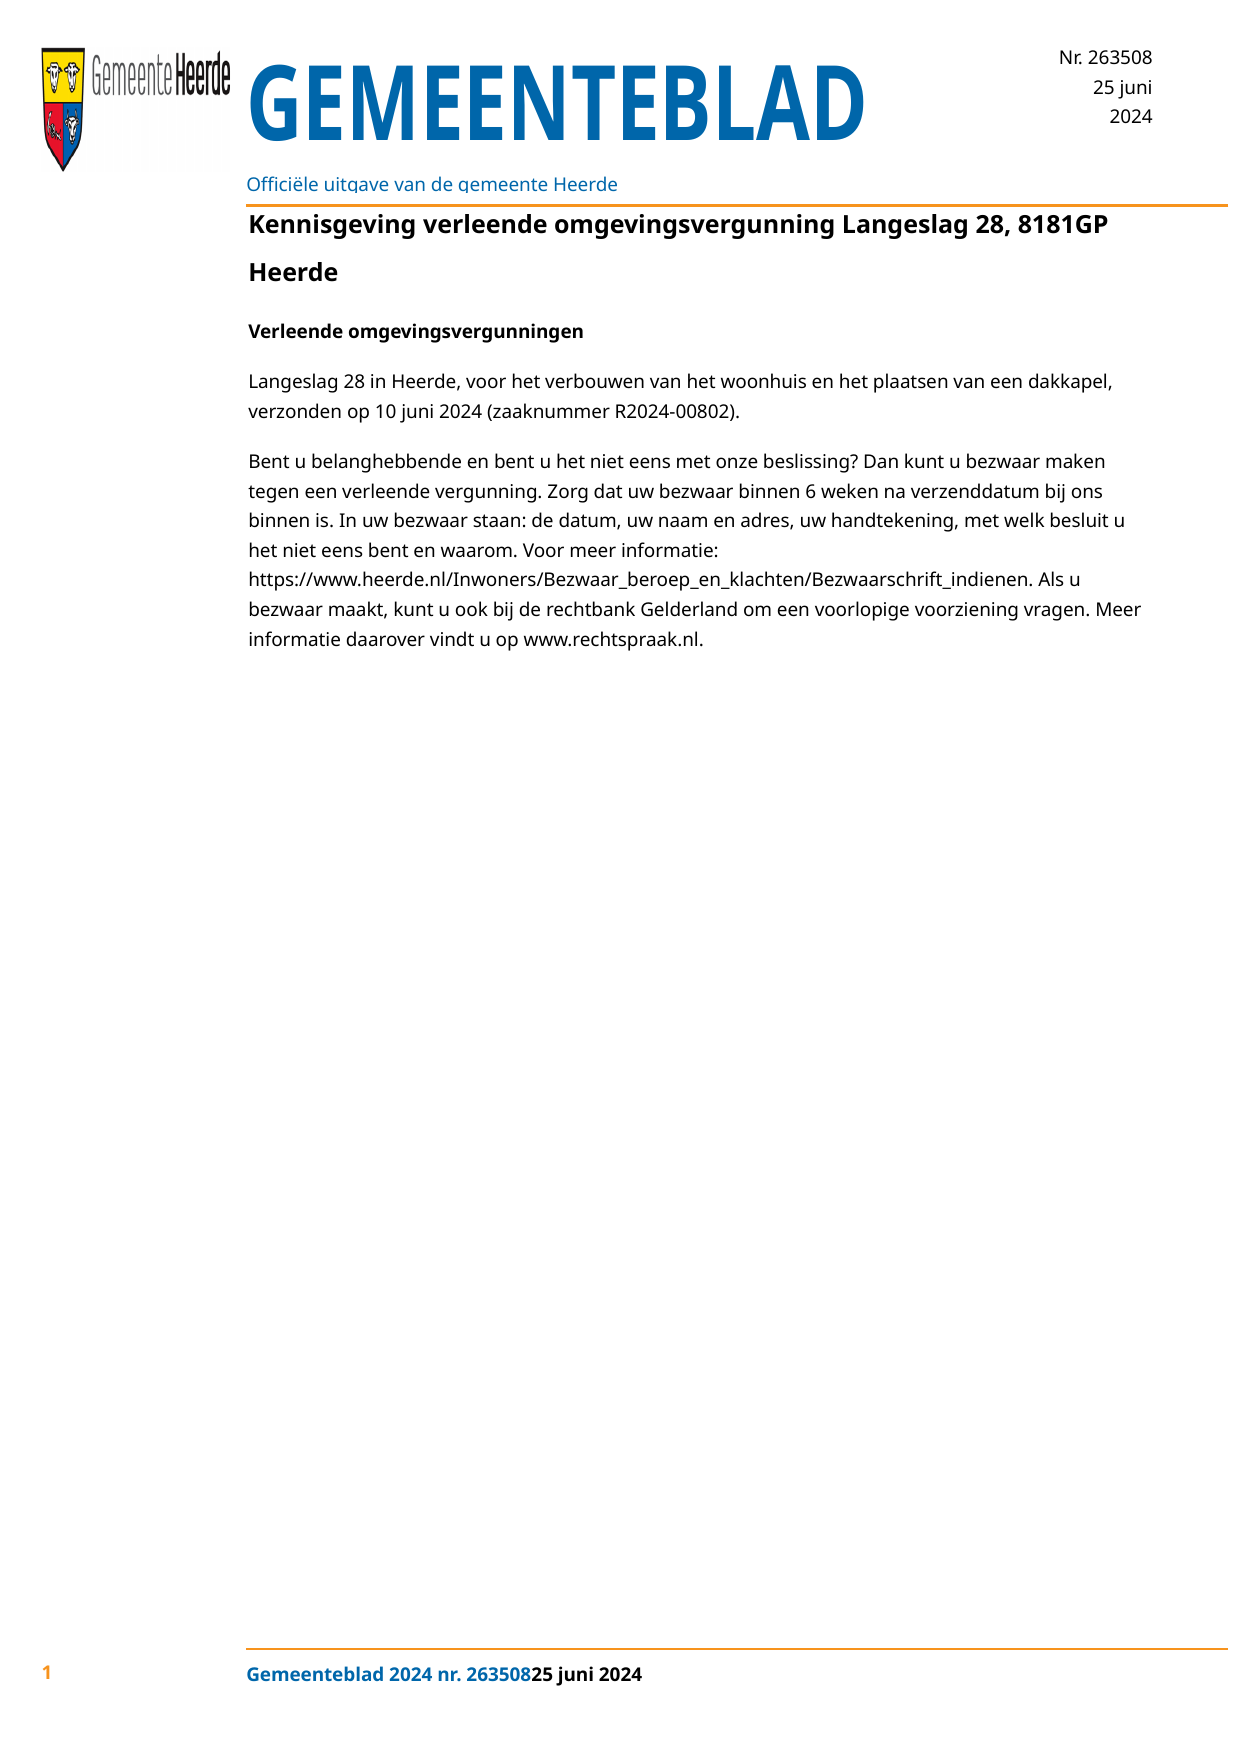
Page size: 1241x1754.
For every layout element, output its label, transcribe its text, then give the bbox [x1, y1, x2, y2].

text Verleende omgevingsvergunningen [248, 318, 1152, 344]
picture [41, 47, 231, 172]
text Langeslag 28 in Heerde, voor het verbouwen van het woonhuis en het plaatsen van een dakkapel, verzonden op 10 juni 2024 (zaaknummer R2024-00802). [248, 368, 1152, 424]
text Kennisgeving verleende omgevingsvergunning Langeslag 28, 8181GP Heerde [248, 207, 1152, 288]
text Bent u belanghebbende en bent u het niet eens met onze beslissing? Dan kunt u bezwaar maken tegen een verleende vergunning. Zorg dat uw bezwaar binnen 6 weken na verzenddatum bij ons binnen is. In uw bezwaar staan: de datum, uw naam en adres, uw handtekening, met welk besluit u het niet eens bent en waarom. Voor meer informatie: https://www.heerde.nl/Inwoners/Bezwaar_beroep_en_klachten/Bezwaarschrift_indienen. Als u bezwaar maakt, kunt u ook bij de rechtbank Gelderland om een voorlopige voorziening vragen. Meer informatie daarover vindt u op www.rechtspraak.nl. [248, 448, 1152, 652]
